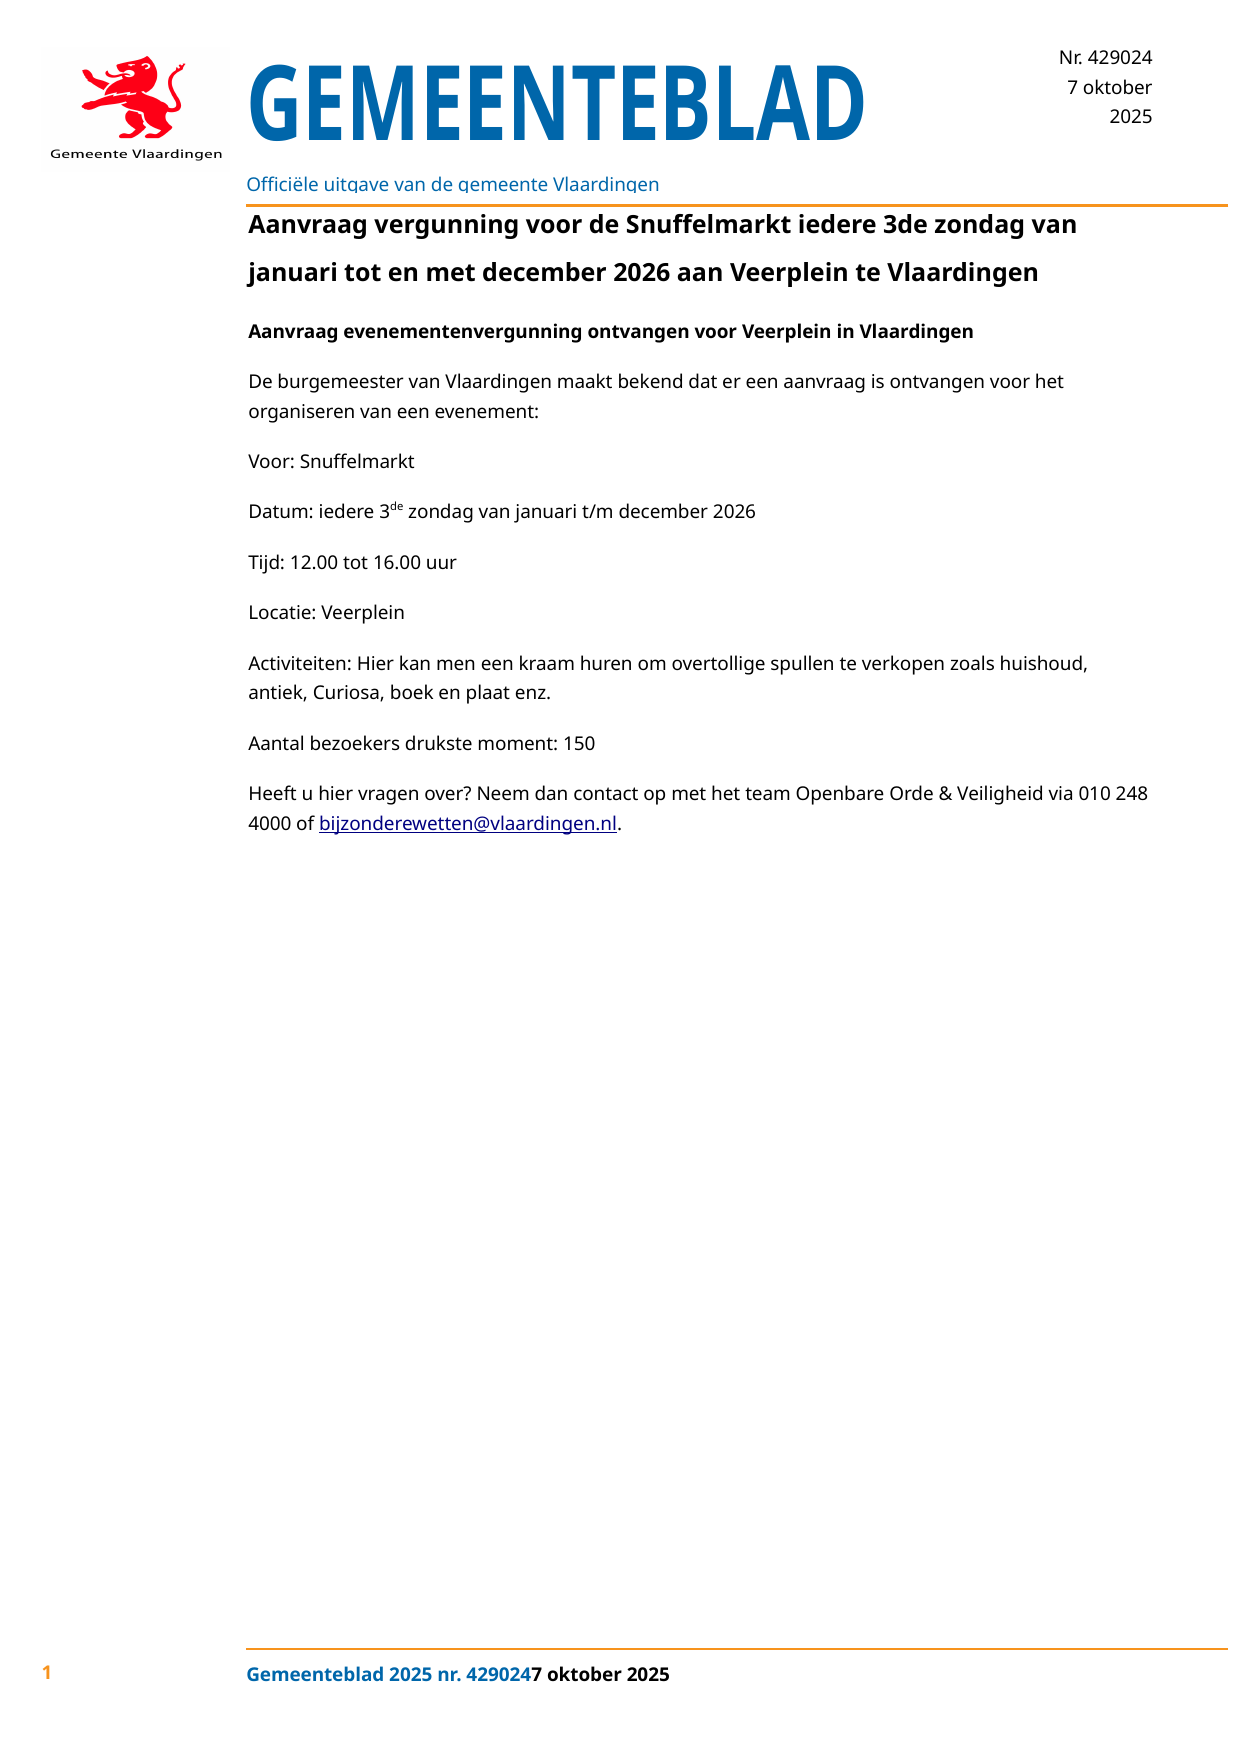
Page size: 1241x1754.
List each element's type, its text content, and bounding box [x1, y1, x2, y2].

text Aanvraag evenementenvergunning ontvangen voor Veerplein in Vlaardingen [248, 318, 1152, 344]
text Heeft u hier vragen over? Neem dan contact op met het team Openbare Orde & Veiligheid via 010 248 4000 of bijzonderewetten@vlaardingen.nl. [248, 780, 1152, 836]
text Aantal bezoekers drukste moment: 150 [248, 730, 1152, 756]
text Locatie: Veerplein [248, 599, 1152, 625]
text Datum: iedere 3de zondag van januari t/m december 2026 [248, 499, 1152, 524]
text Voor: Snuffelmarkt [248, 448, 1152, 474]
text Aanvraag vergunning voor de Snuffelmarkt iedere 3de zondag van januari tot en met december 2026 aan Veerplein te Vlaardingen [248, 207, 1152, 288]
picture [41, 47, 231, 172]
text Tijd: 12.00 tot 16.00 uur [248, 549, 1152, 575]
text De burgemeester van Vlaardingen maakt bekend dat er een aanvraag is ontvangen voor het organiseren van een evenement: [248, 368, 1152, 424]
text Activiteiten: Hier kan men een kraam huren om overtollige spullen te verkopen zoals huishoud, antiek, Curiosa, boek en plaat enz. [248, 650, 1152, 705]
